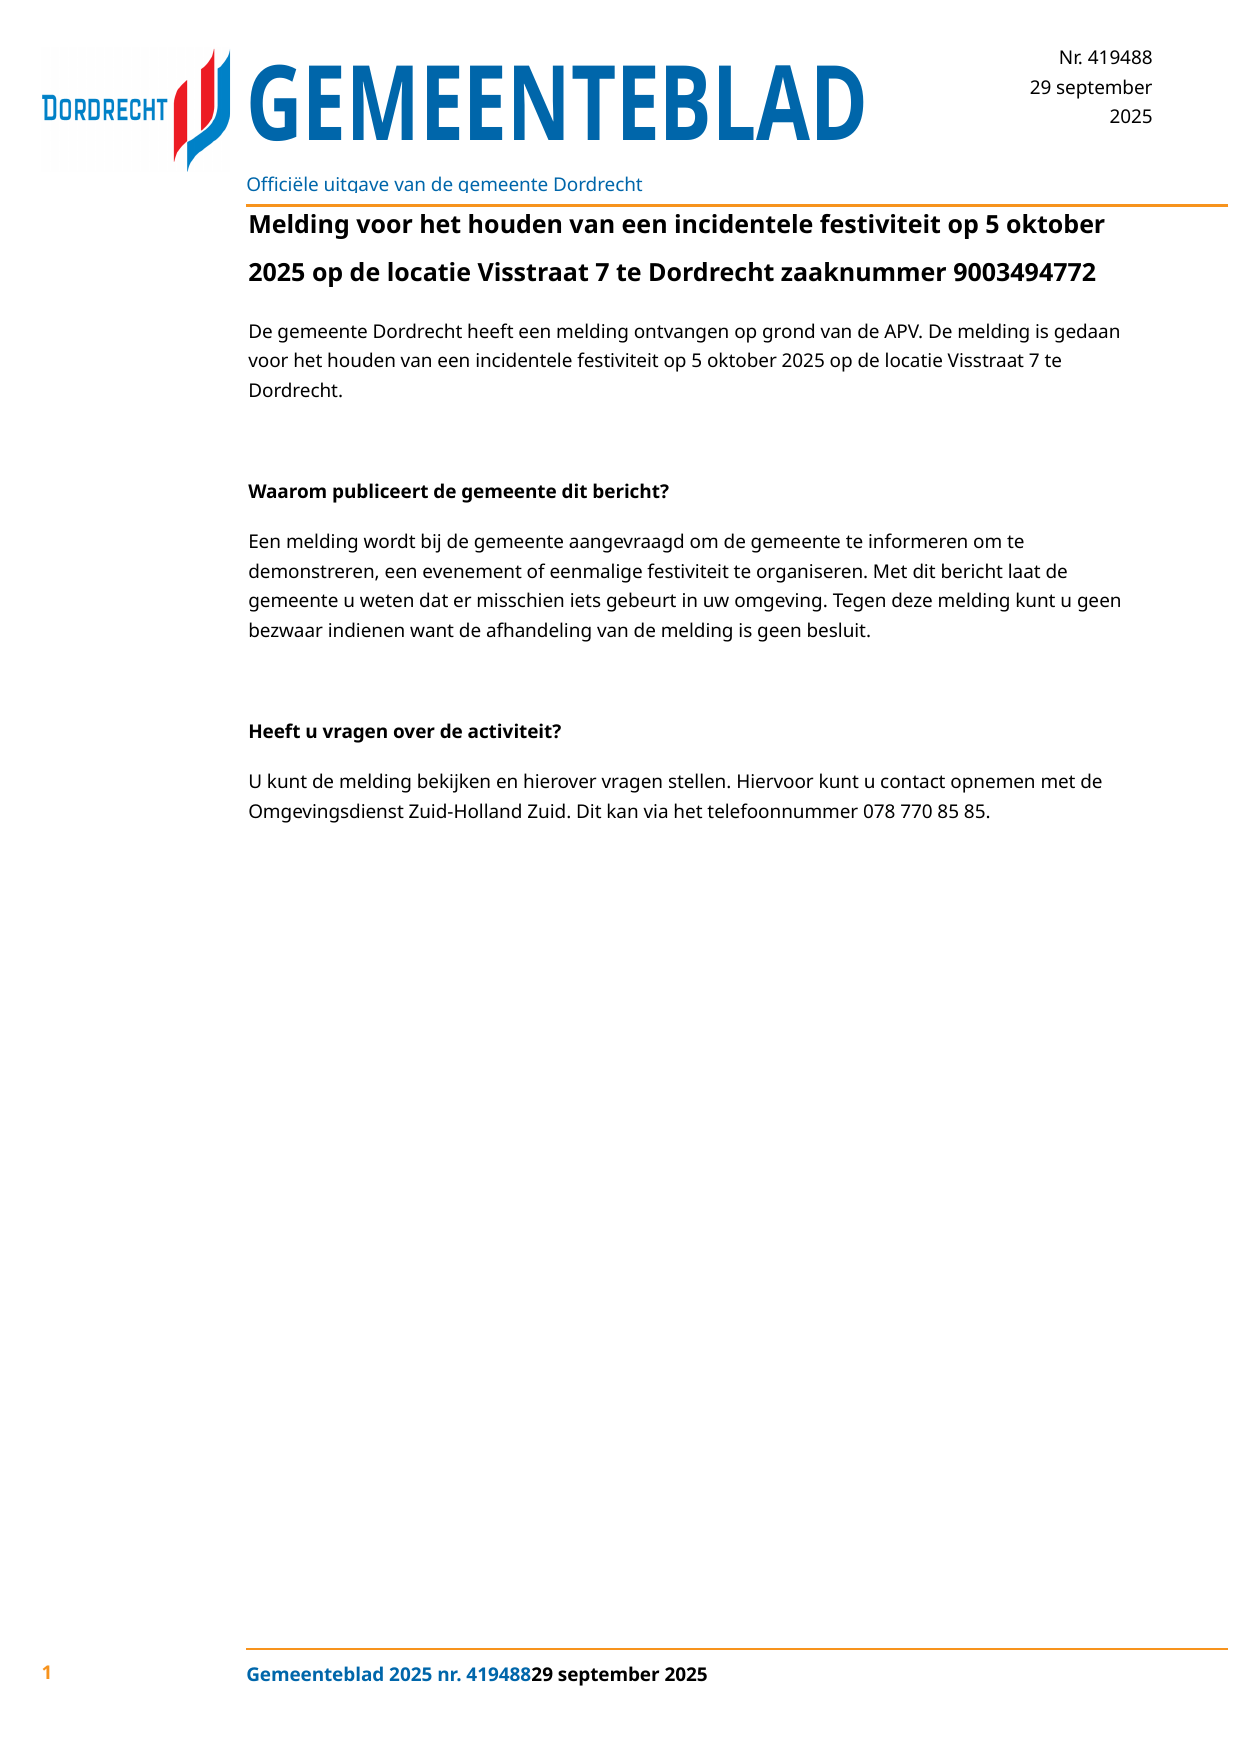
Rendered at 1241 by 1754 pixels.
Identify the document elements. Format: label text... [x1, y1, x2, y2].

text Heeft u vragen over de activiteit? [248, 718, 1152, 744]
picture [41, 47, 231, 172]
text U kunt de melding bekijken en hierover vragen stellen. Hiervoor kunt u contact opnemen met de Omgevingsdienst Zuid-Holland Zuid. Dit kan via het telefoonnummer 078 770 85 85. [248, 768, 1152, 824]
text De gemeente Dordrecht heeft een melding ontvangen op grond van de APV. De melding is gedaan voor het houden van een incidentele festiviteit op 5 oktober 2025 op de locatie Visstraat 7 te Dordrecht. [248, 318, 1152, 403]
text Een melding wordt bij de gemeente aangevraagd om de gemeente te informeren om te demonstreren, een evenement of eenmalige festiviteit te organiseren. Met dit bericht laat de gemeente u weten dat er misschien iets gebeurt in uw omgeving. Tegen deze melding kunt u geen bezwaar indienen want de afhandeling van de melding is geen besluit. [248, 528, 1152, 643]
text Melding voor het houden van een incidentele festiviteit op 5 oktober 2025 op de locatie Visstraat 7 te Dordrecht zaaknummer 9003494772 [248, 207, 1152, 288]
text Waarom publiceert de gemeente dit bericht? [248, 478, 1152, 504]
